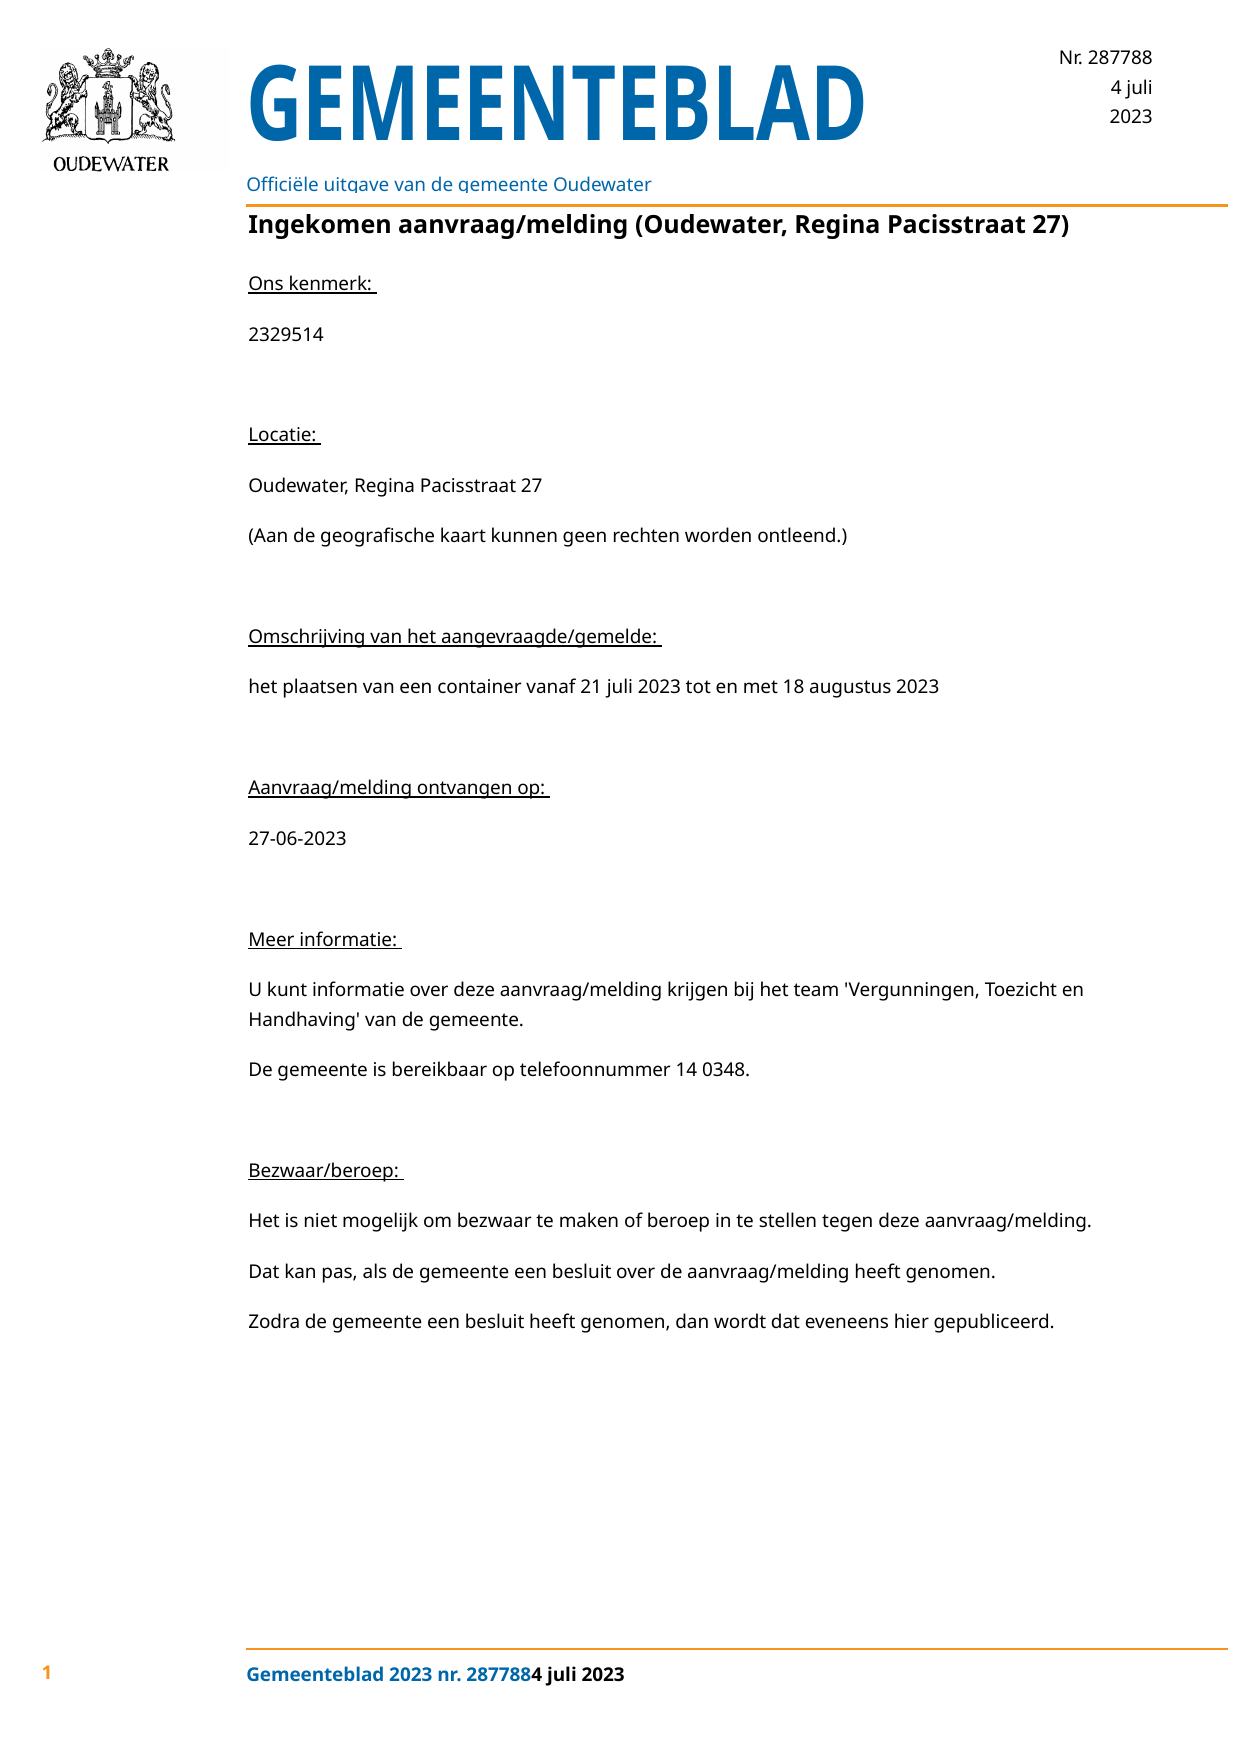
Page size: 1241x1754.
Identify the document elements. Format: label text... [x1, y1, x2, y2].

text Aanvraag/melding ontvangen op: [248, 774, 1152, 800]
text Meer informatie: [248, 926, 1152, 951]
text Oudewater, Regina Pacisstraat 27 [248, 472, 1152, 498]
text Zodra de gemeente een besluit heeft genomen, dan wordt dat eveneens hier gepubliceerd. [248, 1308, 1152, 1334]
text Het is niet mogelijk om bezwaar te maken of beroep in te stellen tegen deze aanvraag/melding. [248, 1207, 1152, 1233]
text U kunt informatie over deze aanvraag/melding krijgen bij het team 'Vergunningen, Toezicht en Handhaving' van de gemeente. [248, 976, 1152, 1031]
text het plaatsen van een container vanaf 21 juli 2023 tot en met 18 augustus 2023 [248, 674, 1152, 699]
picture [41, 47, 231, 172]
text 2329514 [248, 321, 1152, 346]
text Ingekomen aanvraag/melding (Oudewater, Regina Pacisstraat 27) [248, 207, 1152, 241]
text (Aan de geografische kaart kunnen geen rechten worden ontleend.) [248, 522, 1152, 548]
text Dat kan pas, als de gemeente een besluit over de aanvraag/melding heeft genomen. [248, 1258, 1152, 1283]
text De gemeente is bereikbaar op telefoonnummer 14 0348. [248, 1056, 1152, 1082]
text Locatie: [248, 422, 1152, 447]
text 27-06-2023 [248, 825, 1152, 851]
text Bezwaar/beroep: [248, 1157, 1152, 1183]
text Omschrijving van het aangevraagde/gemelde: [248, 623, 1152, 649]
text Ons kenmerk: [248, 270, 1152, 296]
